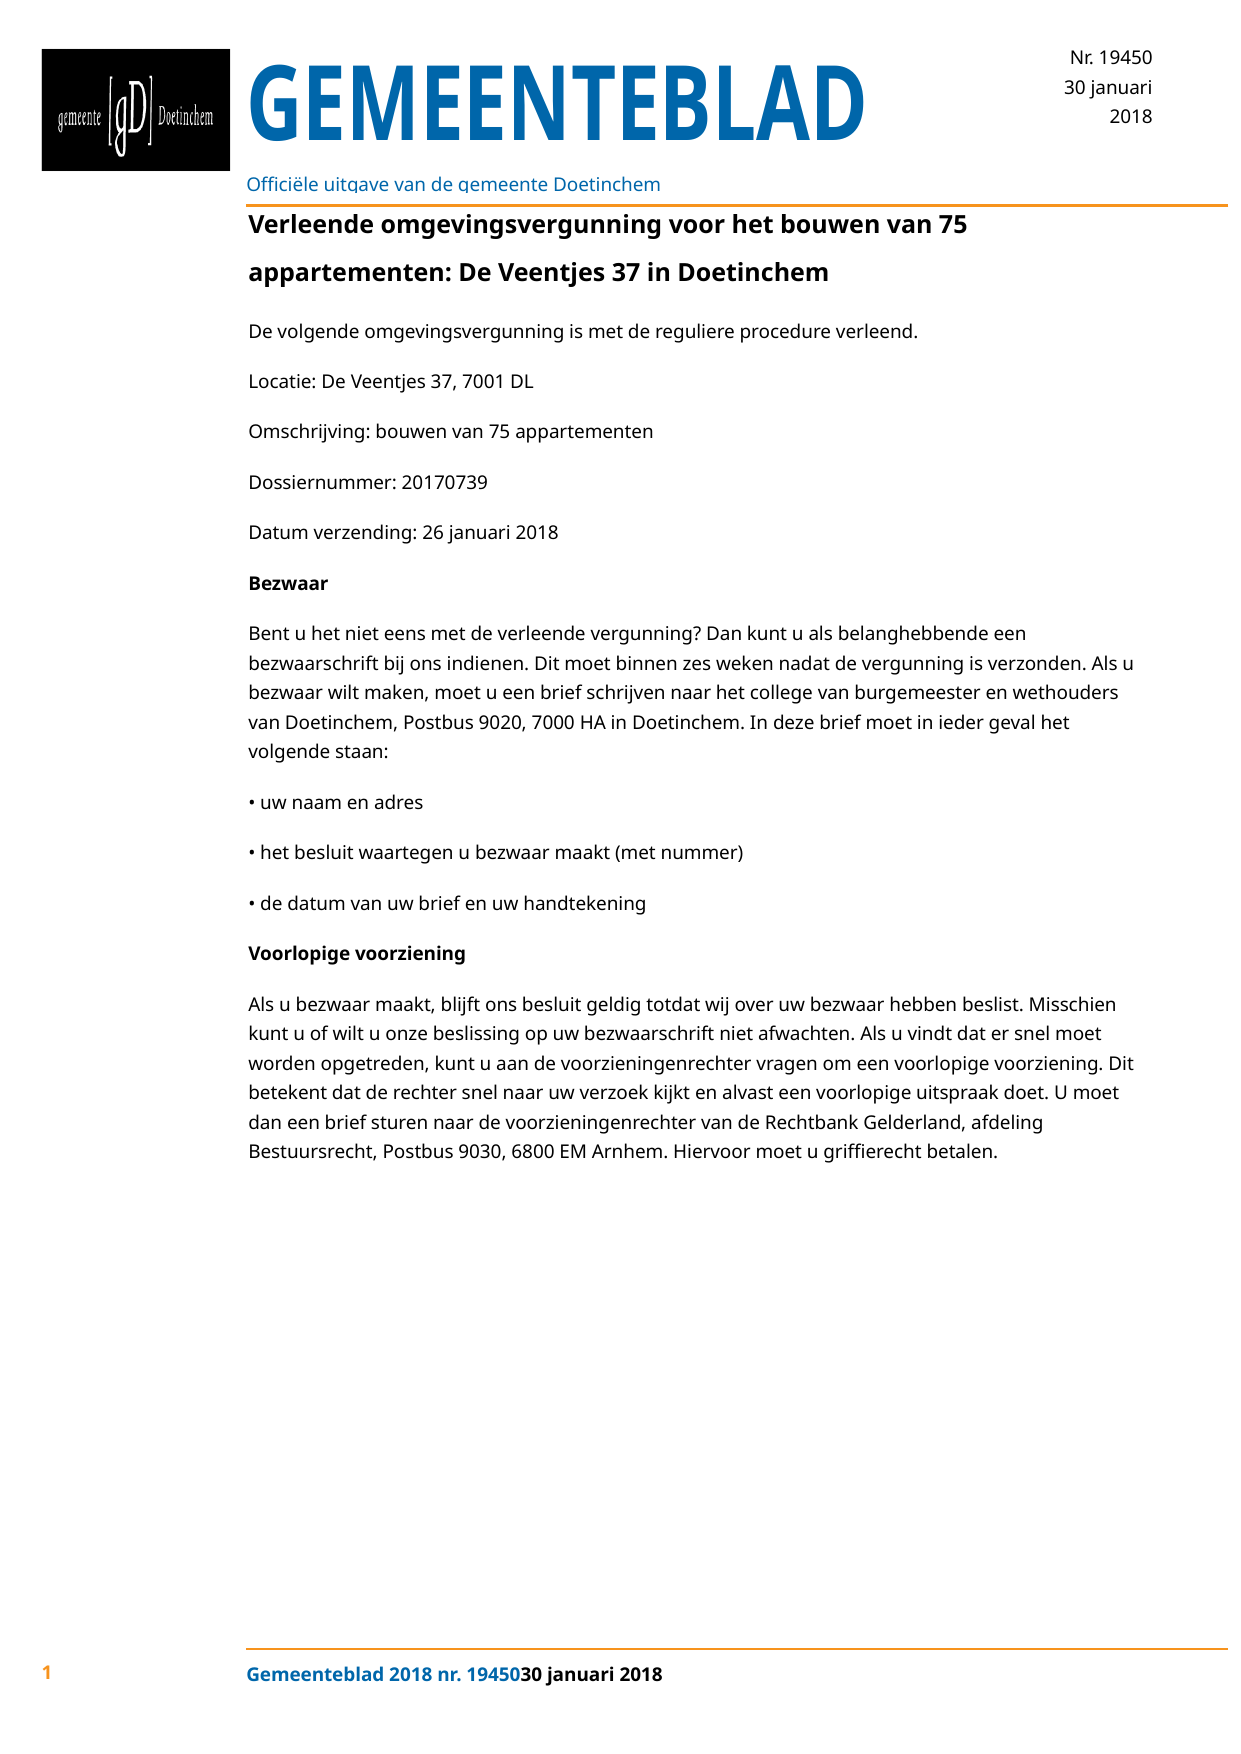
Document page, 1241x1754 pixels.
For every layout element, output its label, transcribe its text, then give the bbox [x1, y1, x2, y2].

text Datum verzending: 26 januari 2018 [248, 519, 1152, 545]
text Bezwaar [248, 570, 1152, 596]
text Locatie: De Veentjes 37, 7001 DL [248, 368, 1152, 394]
text Voorlopige voorziening [248, 940, 1152, 966]
text Dossiernummer: 20170739 [248, 469, 1152, 495]
text • het besluit waartegen u bezwaar maakt (met nummer) [248, 839, 1152, 865]
text De volgende omgevingsvergunning is met de reguliere procedure verleend. [248, 318, 1152, 344]
picture [41, 47, 231, 172]
text Omschrijving: bouwen van 75 appartementen [248, 419, 1152, 444]
text Verleende omgevingsvergunning voor het bouwen van 75 appartementen: De Veentjes 37 in Doetinchem [248, 207, 1152, 288]
text Als u bezwaar maakt, blijft ons besluit geldig totdat wij over uw bezwaar hebben beslist. Misschien kunt u of wilt u onze beslissing op uw bezwaarschrift niet afwachten. Als u vindt dat er snel moet worden opgetreden, kunt u aan de voorzieningenrechter vragen om een voorlopige voorziening. Dit betekent dat de rechter snel naar uw verzoek kijkt en alvast een voorlopige uitspraak doet. U moet dan een brief sturen naar de voorzieningenrechter van de Rechtbank Gelderland, afdeling Bestuursrecht, Postbus 9030, 6800 EM Arnhem. Hiervoor moet u griffierecht betalen. [248, 991, 1152, 1164]
text Bent u het niet eens met de verleende vergunning? Dan kunt u als belanghebbende een bezwaarschrift bij ons indienen. Dit moet binnen zes weken nadat de vergunning is verzonden. Als u bezwaar wilt maken, moet u een brief schrijven naar het college van burgemeester en wethouders van Doetinchem, Postbus 9020, 7000 HA in Doetinchem. In deze brief moet in ieder geval het volgende staan: [248, 620, 1152, 764]
text • de datum van uw brief en uw handtekening [248, 890, 1152, 916]
text • uw naam en adres [248, 789, 1152, 815]
